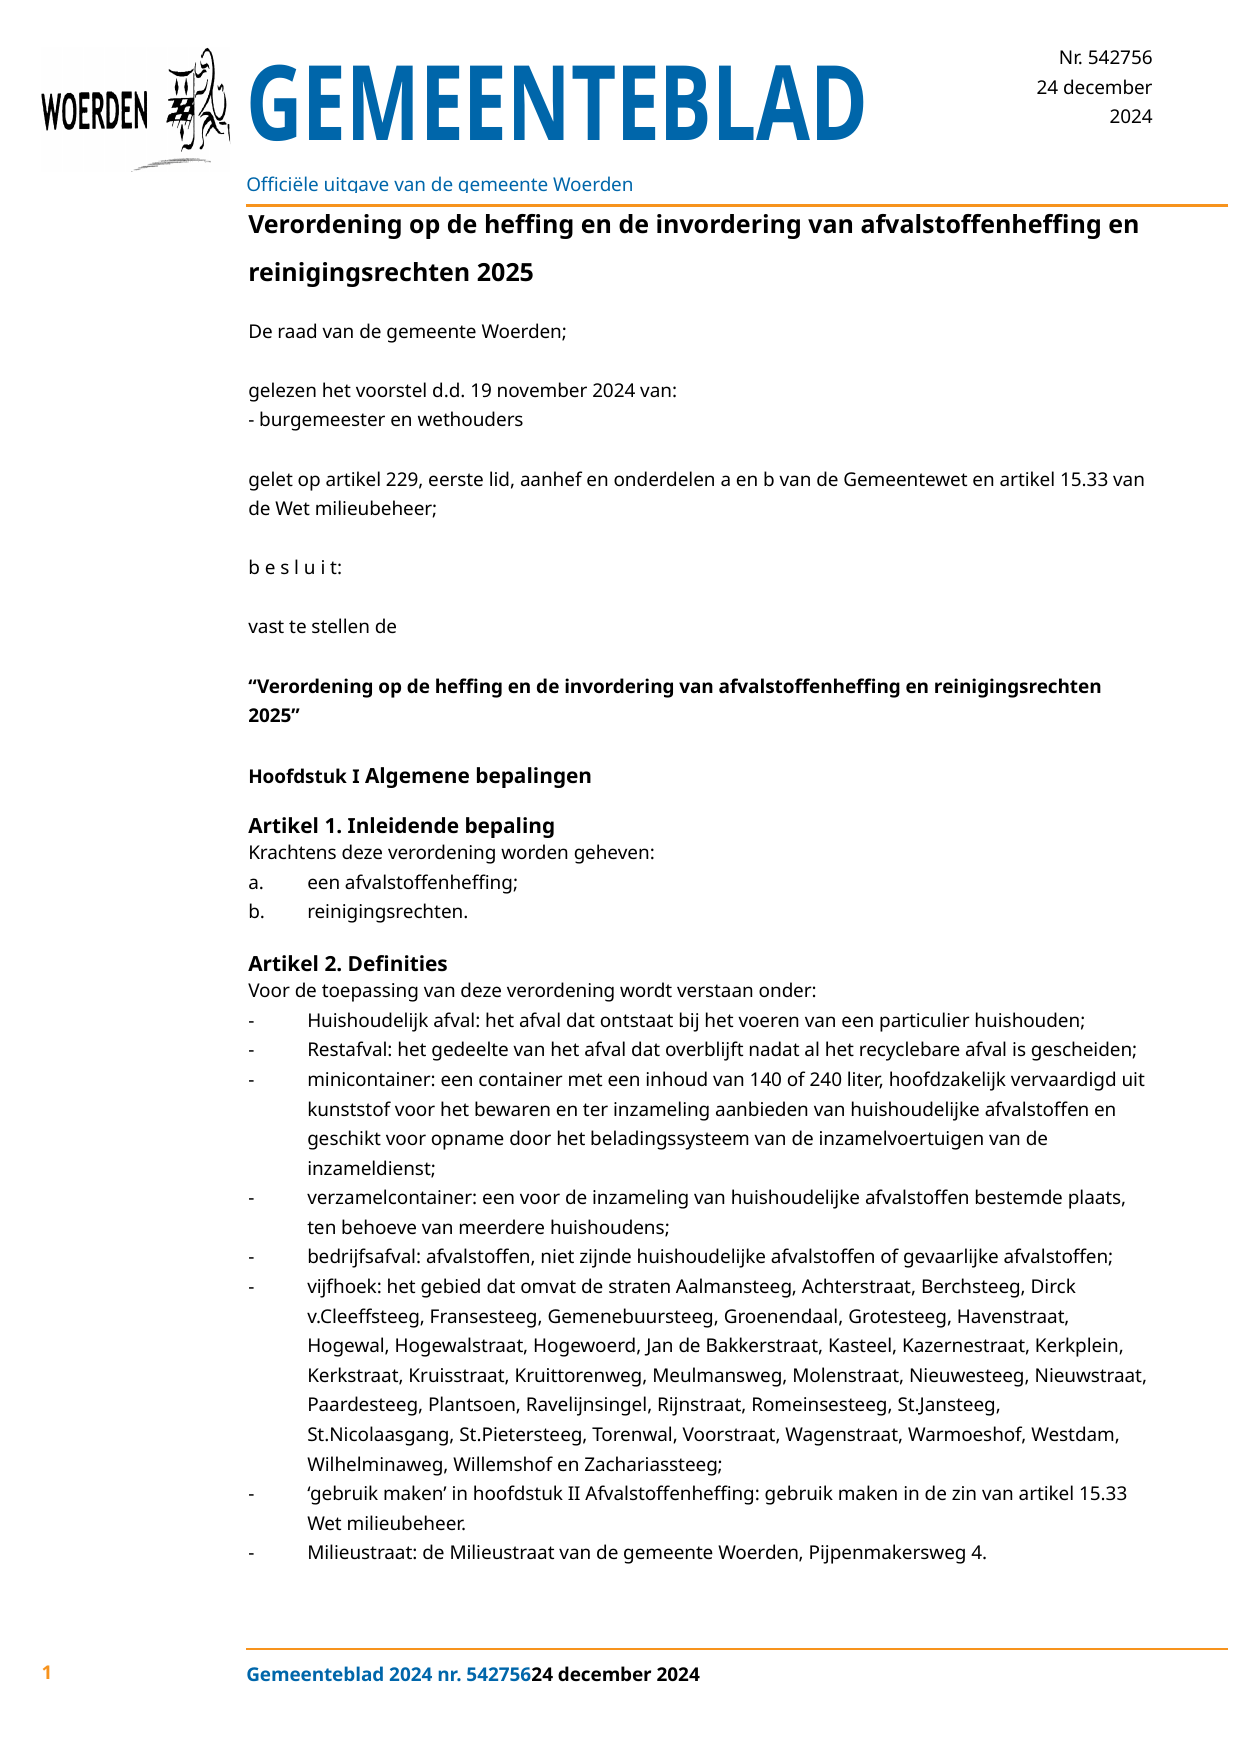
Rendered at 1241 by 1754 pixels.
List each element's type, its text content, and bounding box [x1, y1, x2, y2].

text b e s l u i t: [248, 554, 1152, 580]
list Huishoudelijk afval: het afval dat ontstaat bij het voeren van een particulier huishouden; [248, 1007, 1152, 1033]
list bedrijfsafval: afvalstoffen, niet zijnde huishoudelijke afvalstoffen of gevaarlijke afvalstoffen; [248, 1244, 1152, 1269]
text gelet op artikel 229, eerste lid, aanhef en onderdelen a en b van de Gemeentewet en artikel 15.33 van de Wet milieubeheer; [248, 466, 1152, 521]
text De raad van de gemeente Woerden; [248, 318, 1152, 344]
text “Verordening op de heffing en de invordering van afvalstoffenheffing en reinigingsrechten 2025” [248, 673, 1152, 728]
list Milieustraat: de Milieustraat van de gemeente Woerden, Pijpenmakersweg 4. [248, 1539, 1152, 1565]
list verzamelcontainer: een voor de inzameling van huishoudelijke afvalstoffen bestemde plaats, ten behoeve van meerdere huishoudens; [248, 1184, 1152, 1240]
list Restafval: het gedeelte van het afval dat overblijft nadat al het recyclebare afval is gescheiden; [248, 1037, 1152, 1062]
text Voor de toepassing van deze verordening wordt verstaan onder: [248, 977, 1152, 1003]
text Artikel 2. Definities [248, 949, 1152, 977]
list minicontainer: een container met een inhoud van 140 of 240 liter, hoofdzakelijk vervaardigd uit kunststof voor het bewaren en ter inzameling aanbieden van huishoudelijke afvalstoffen en geschikt voor opname door het beladingssysteem van de inzamelvoertuigen van de inzameldienst; [248, 1066, 1152, 1181]
text Hoofdstuk I Algemene bepalingen [248, 762, 1152, 790]
list vijfhoek: het gebied dat omvat de straten Aalmansteeg, Achterstraat, Berchsteeg, Dirck v.Cleeffsteeg, Fransesteeg, Gemenebuursteeg, Groenendaal, Grotesteeg, Havenstraat, Hogewal, Hogewalstraat, Hogewoerd, Jan de Bakkerstraat, Kasteel, Kazernestraat, Kerkplein, Kerkstraat, Kruisstraat, Kruittorenweg, Meulmansweg, Molenstraat, Nieuwesteeg, Nieuwstraat, Paardesteeg, Plantsoen, Ravelijnsingel, Rijnstraat, Romeinsesteeg, St.Jansteeg, St.Nicolaasgang, St.Pietersteeg, Torenwal, Voorstraat, Wagenstraat, Warmoeshof, Westdam, Wilhelminaweg, Willemshof en Zachariassteeg; [248, 1273, 1152, 1476]
text Verordening op de heffing en de invordering van afvalstoffenheffing en reinigingsrechten 2025 [248, 207, 1152, 288]
list reinigingsrechten. [248, 898, 1152, 924]
text Krachtens deze verordening worden geheven: [248, 839, 1152, 865]
list ‘gebruik maken’ in hoofdstuk II Afvalstoffenheffing: gebruik maken in de zin van artikel 15.33 Wet milieubeheer. [248, 1480, 1152, 1536]
picture [41, 47, 231, 172]
text gelezen het voorstel d.d. 19 november 2024 van: [248, 377, 1152, 403]
text vast te stellen de [248, 614, 1152, 639]
text Artikel 1. Inleidende bepaling [248, 811, 1152, 839]
text - burgemeester en wethouders [248, 407, 1152, 432]
list een afvalstoffenheffing; [248, 869, 1152, 895]
